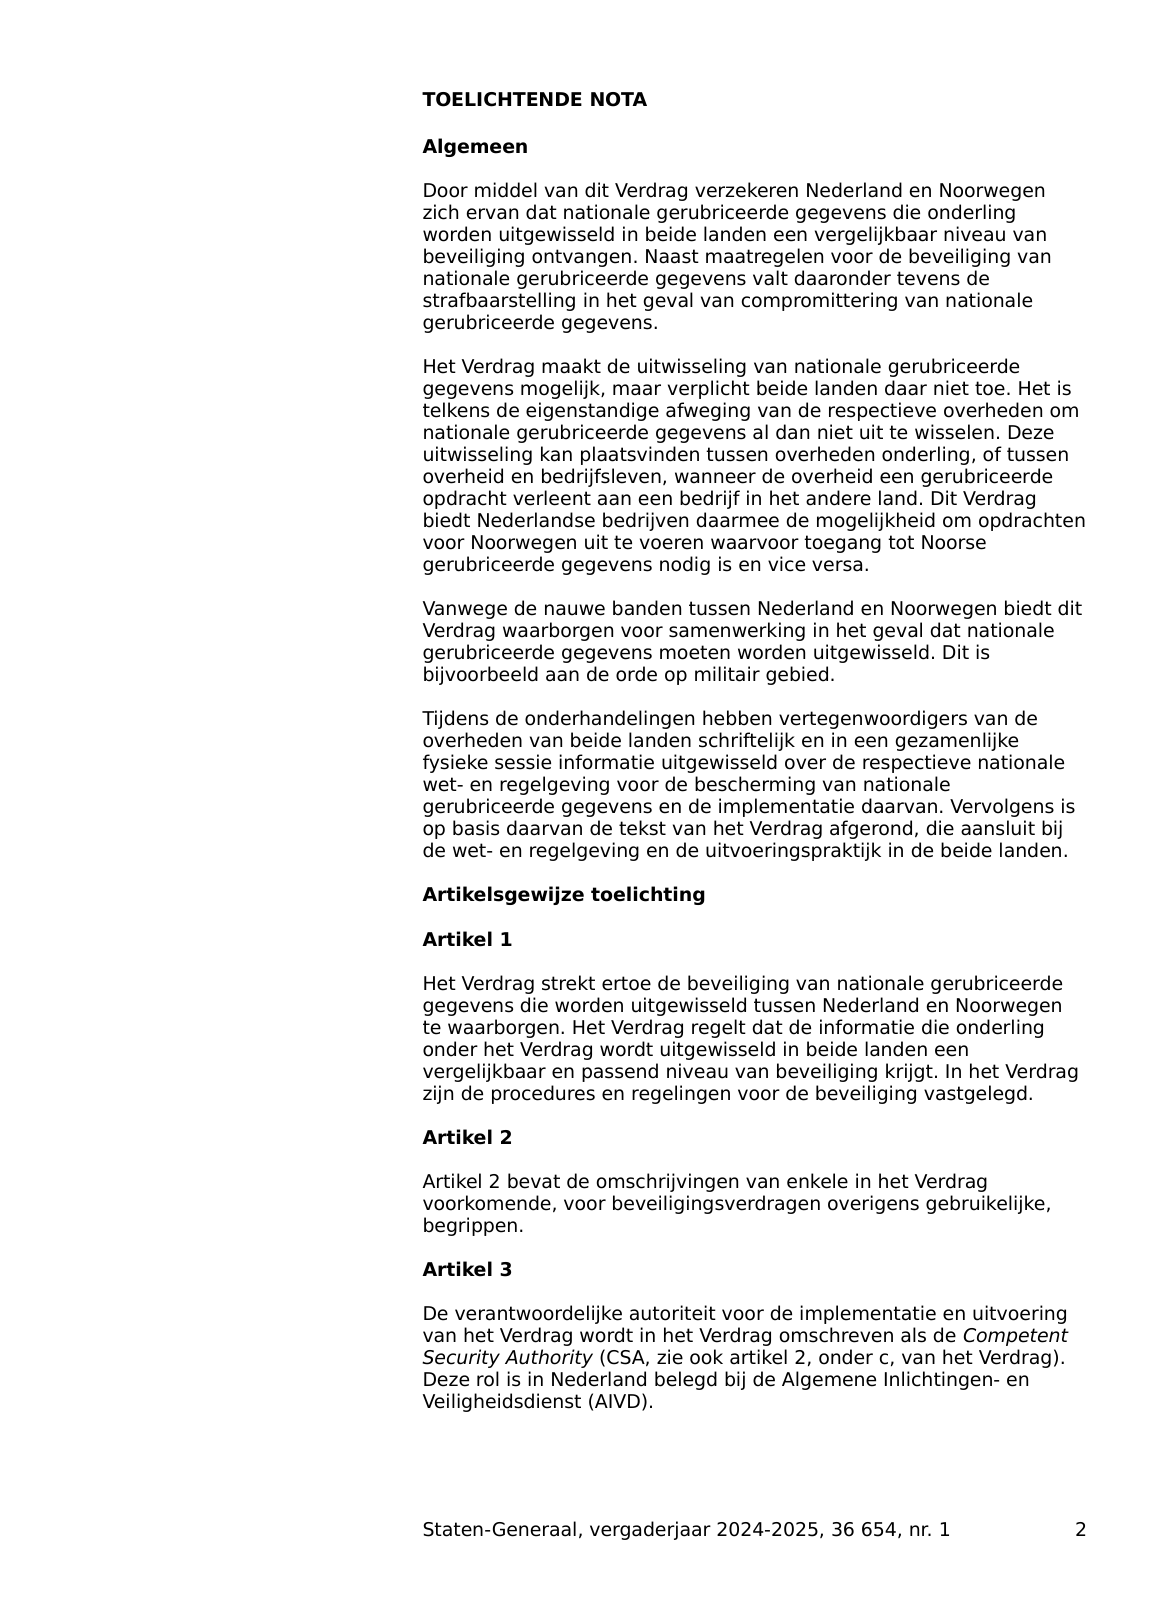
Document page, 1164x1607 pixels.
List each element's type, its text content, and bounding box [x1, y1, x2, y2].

subtitle Artikel 1 [422, 928, 1087, 951]
subtitle TOELICHTENDE NOTA [422, 89, 1087, 111]
text Door middel van dit Verdrag verzekeren Nederland en Noorwegen zich ervan dat nationale gerubriceerde gegevens die onderling worden uitgewisseld in beide landen een vergelijkbaar niveau van beveiliging ontvangen. Naast maatregelen voor de beveiliging van nationale gerubriceerde gegevens valt daaronder tevens de strafbaarstelling in het geval van compromittering van nationale gerubriceerde gegevens. [422, 180, 1087, 334]
subtitle Artikel 2 [422, 1127, 1087, 1149]
text Het Verdrag strekt ertoe de beveiliging van nationale gerubriceerde gegevens die worden uitgewisseld tussen Nederland en Noorwegen te waarborgen. Het Verdrag regelt dat de informatie die onderling onder het Verdrag wordt uitgewisseld in beide landen een vergelijkbaar en passend niveau van beveiliging krijgt. In het Verdrag zijn de procedures en regelingen voor de beveiliging vastgelegd. [422, 973, 1087, 1104]
subtitle Artikelsgewijze toelichting [422, 884, 1087, 906]
text Het Verdrag maakt de uitwisseling van nationale gerubriceerde gegevens mogelijk, maar verplicht beide landen daar niet toe. Het is telkens de eigenstandige afweging van de respectieve overheden om nationale gerubriceerde gegevens al dan niet uit te wisselen. Deze uitwisseling kan plaatsvinden tussen overheden onderling, of tussen overheid en bedrijfsleven, wanneer de overheid een gerubriceerde opdracht verleent aan een bedrijf in het andere land. Dit Verdrag biedt Nederlandse bedrijven daarmee de mogelijkheid om opdrachten voor Noorwegen uit te voeren waarvoor toegang tot Noorse gerubriceerde gegevens nodig is en vice versa. [422, 356, 1087, 576]
text Artikel 2 bevat de omschrijvingen van enkele in het Verdrag voorkomende, voor beveiligingsverdragen overigens gebruikelijke, begrippen. [422, 1171, 1087, 1237]
subtitle Algemeen [422, 136, 1087, 158]
text Tijdens de onderhandelingen hebben vertegenwoordigers van de overheden van beide landen schriftelijk en in een gezamenlijke fysieke sessie informatie uitgewisseld over de respectieve nationale wet- en regelgeving voor de bescherming van nationale gerubriceerde gegevens en de implementatie daarvan. Vervolgens is op basis daarvan de tekst van het Verdrag afgerond, die aansluit bij de wet- en regelgeving en de uitvoeringspraktijk in de beide landen. [422, 708, 1087, 862]
subtitle Artikel 3 [422, 1259, 1087, 1281]
text De verantwoordelijke autoriteit voor de implementatie en uitvoering van het Verdrag wordt in het Verdrag omschreven als de Competent Security Authority (CSA, zie ook artikel 2, onder c, van het Verdrag). Deze rol is in Nederland belegd bij de Algemene Inlichtingen- en Veiligheidsdienst (AIVD). [422, 1303, 1087, 1413]
text Vanwege de nauwe banden tussen Nederland en Noorwegen biedt dit Verdrag waarborgen voor samenwerking in het geval dat nationale gerubriceerde gegevens moeten worden uitgewisseld. Dit is bijvoorbeeld aan de orde op militair gebied. [422, 598, 1087, 686]
